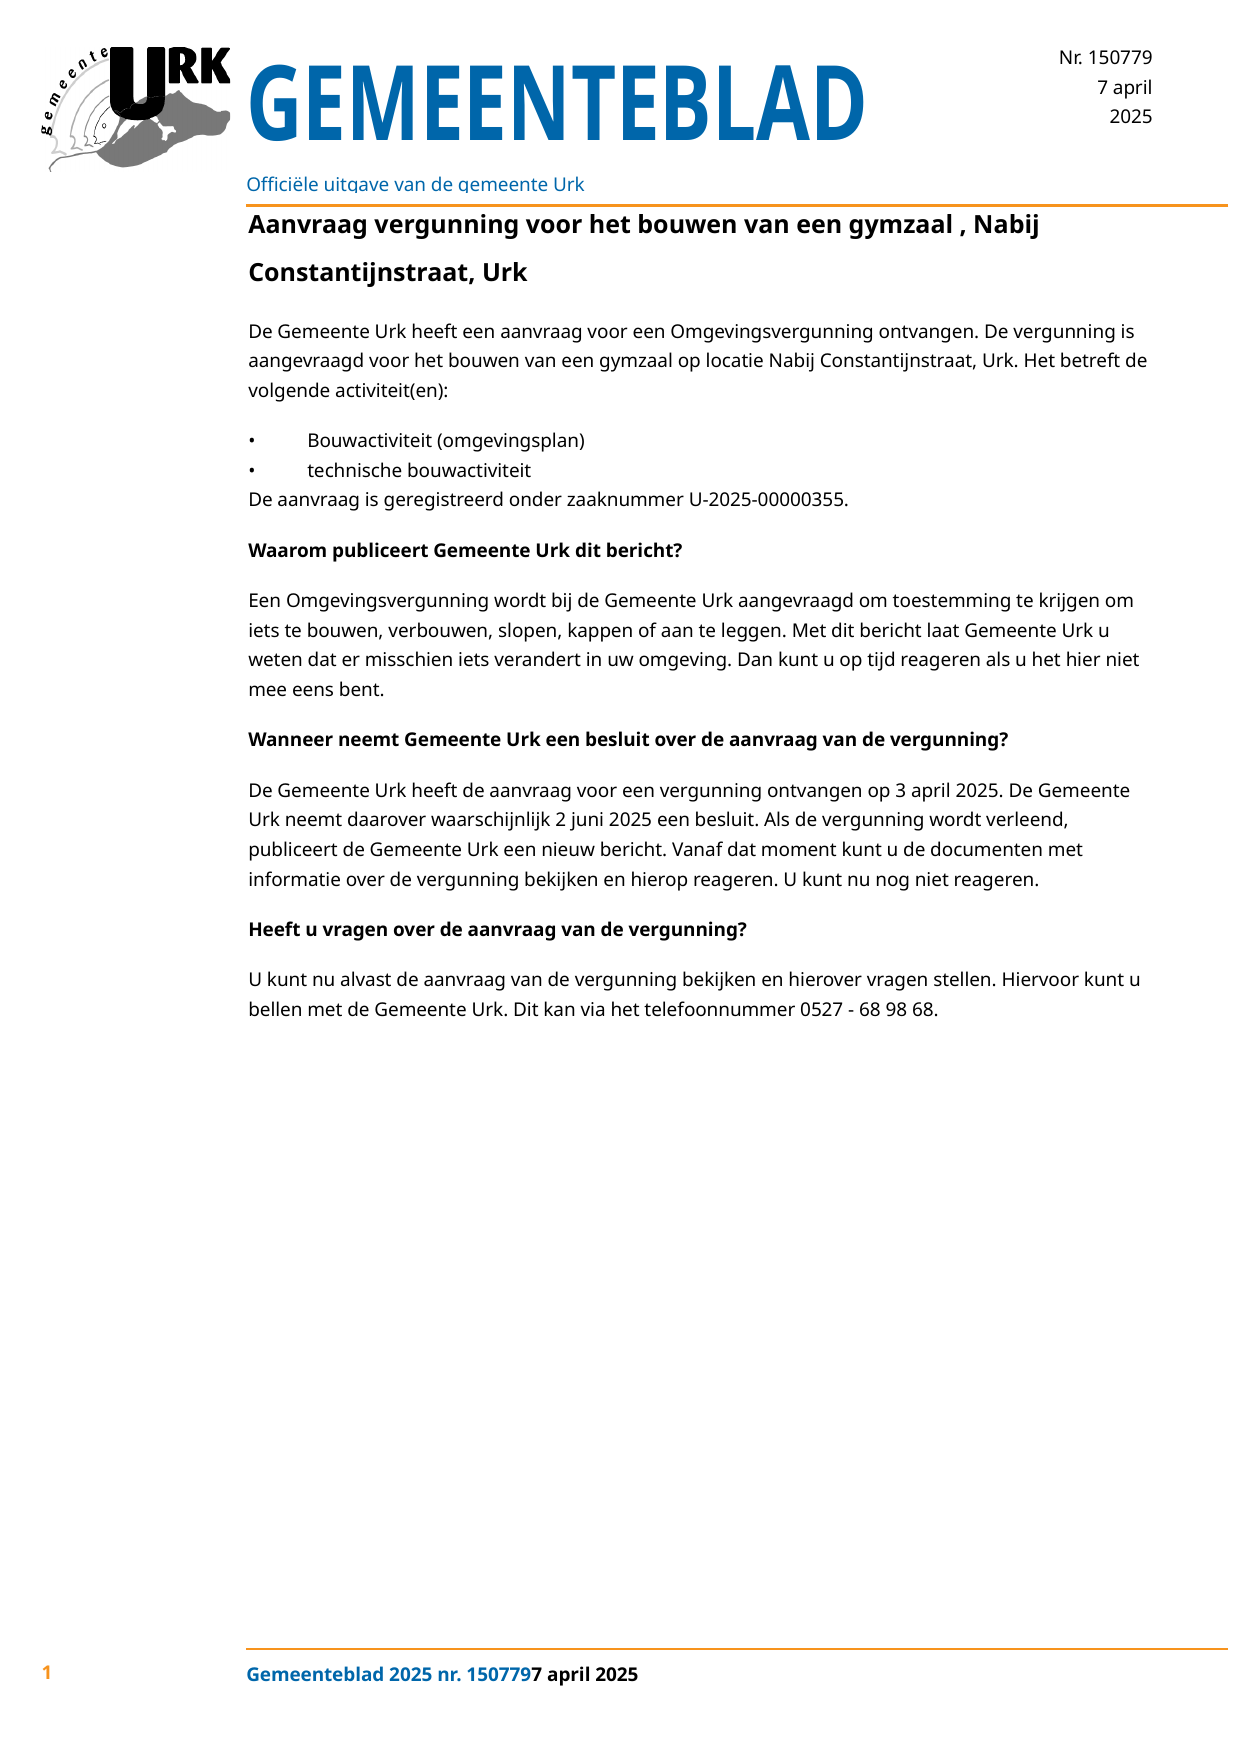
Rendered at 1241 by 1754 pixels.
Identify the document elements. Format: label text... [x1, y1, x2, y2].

text Waarom publiceert Gemeente Urk dit bericht? [248, 537, 1152, 563]
list technische bouwactiviteit [248, 457, 1152, 483]
text U kunt nu alvast de aanvraag van de vergunning bekijken en hierover vragen stellen. Hiervoor kunt u bellen met de Gemeente Urk. Dit kan via het telefoonnummer 0527 - 68 98 68. [248, 967, 1152, 1022]
text Aanvraag vergunning voor het bouwen van een gymzaal , Nabij Constantijnstraat, Urk [248, 207, 1152, 288]
text Heeft u vragen over de aanvraag van de vergunning? [248, 916, 1152, 942]
text Wanneer neemt Gemeente Urk een besluit over de aanvraag van de vergunning? [248, 727, 1152, 752]
text De aanvraag is geregistreerd onder zaaknummer U-2025-00000355. [248, 487, 1152, 512]
list Bouwactiviteit (omgevingsplan) [248, 427, 1152, 453]
picture [41, 47, 231, 172]
text De Gemeente Urk heeft een aanvraag voor een Omgevingsvergunning ontvangen. De vergunning is aangevraagd voor het bouwen van een gymzaal op locatie Nabij Constantijnstraat, Urk. Het betreft de volgende activiteit(en): [248, 318, 1152, 403]
text Een Omgevingsvergunning wordt bij de Gemeente Urk aangevraagd om toestemming te krijgen om iets te bouwen, verbouwen, slopen, kappen of aan te leggen. Met dit bericht laat Gemeente Urk u weten dat er misschien iets verandert in uw omgeving. Dan kunt u op tijd reageren als u het hier niet mee eens bent. [248, 587, 1152, 702]
text De Gemeente Urk heeft de aanvraag voor een vergunning ontvangen op 3 april 2025. De Gemeente Urk neemt daarover waarschijnlijk 2 juni 2025 een besluit. Als de vergunning wordt verleend, publiceert de Gemeente Urk een nieuw bericht. Vanaf dat moment kunt u de documenten met informatie over de vergunning bekijken en hierop reageren. U kunt nu nog niet reageren. [248, 777, 1152, 892]
